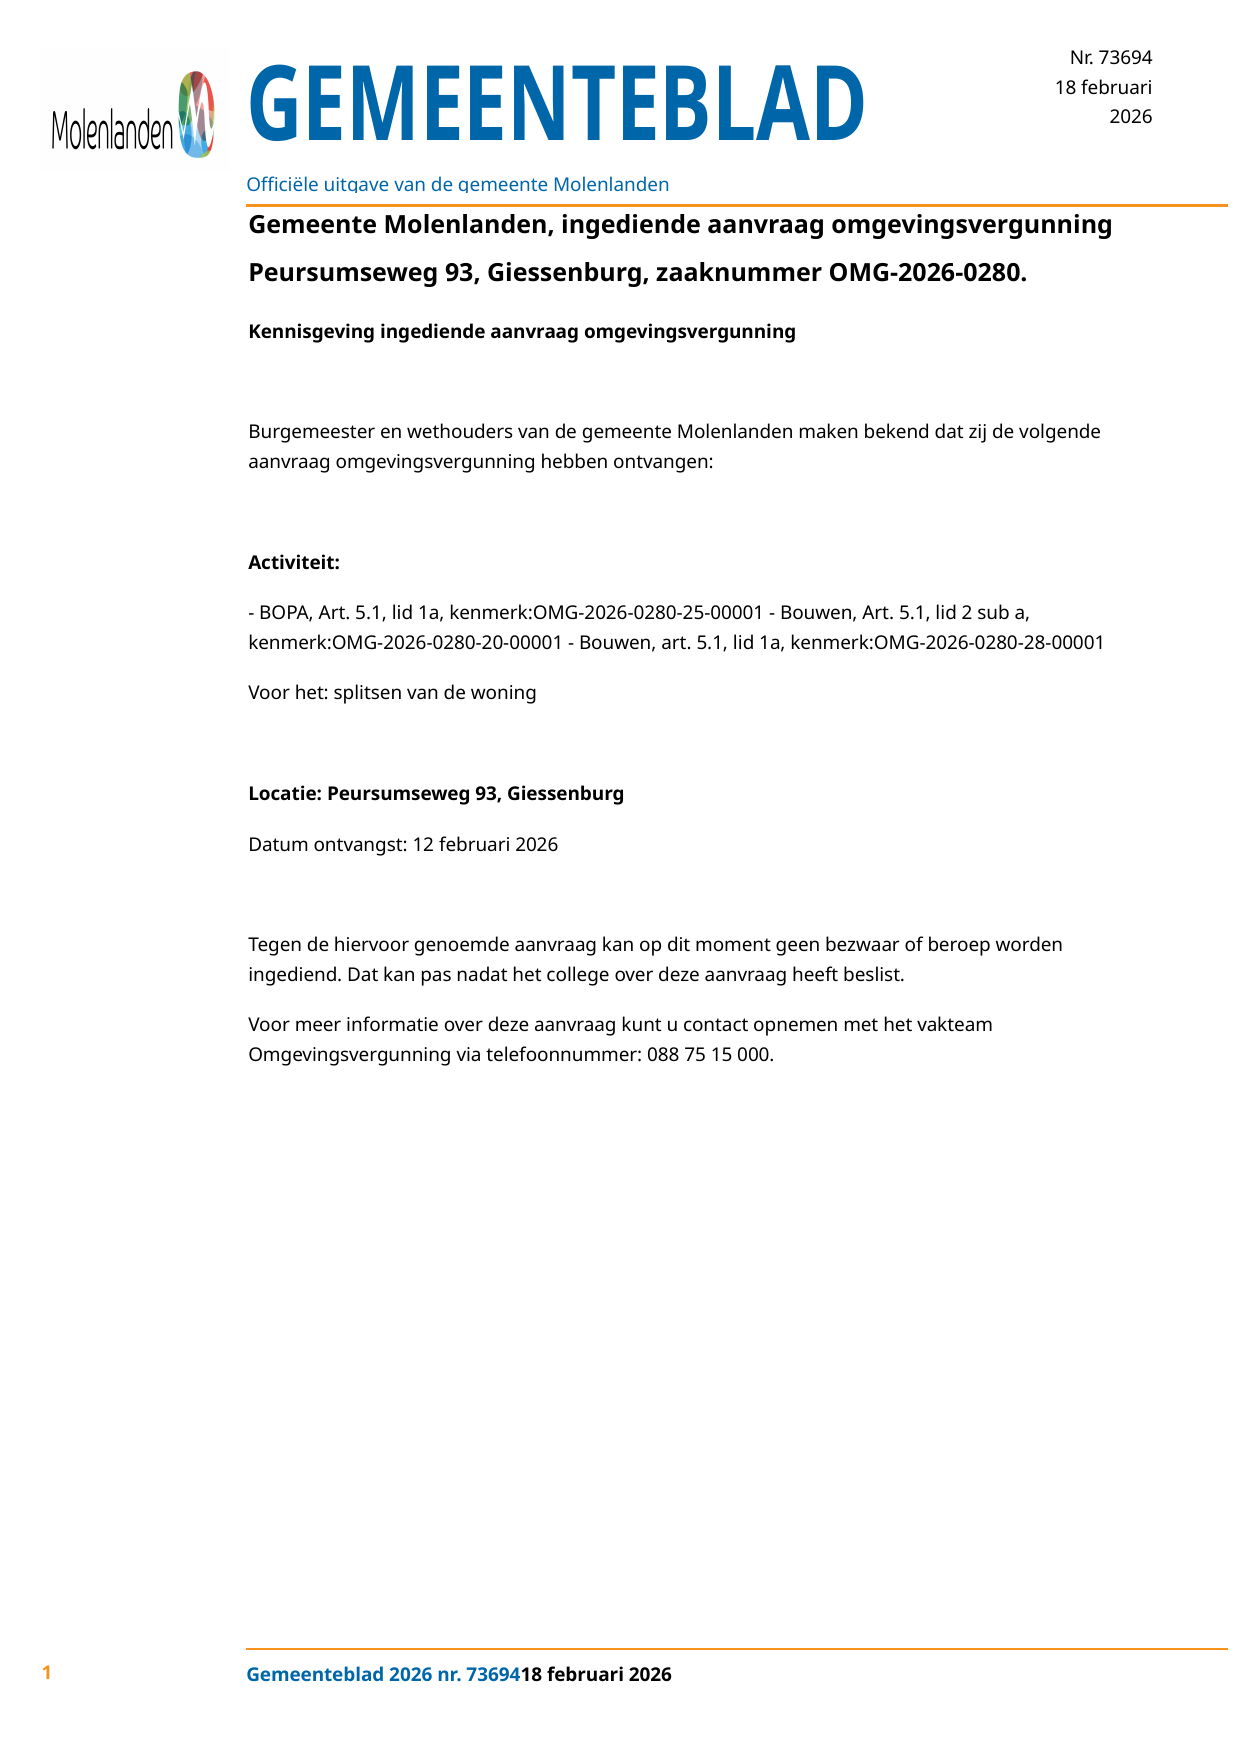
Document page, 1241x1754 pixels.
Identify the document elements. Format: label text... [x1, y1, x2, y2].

text Tegen de hiervoor genoemde aanvraag kan op dit moment geen bezwaar of beroep worden ingediend. Dat kan pas nadat het college over deze aanvraag heeft beslist. [248, 932, 1152, 987]
text Kennisgeving ingediende aanvraag omgevingsvergunning [248, 318, 1152, 344]
text Locatie: Peursumseweg 93, Giessenburg [248, 780, 1152, 806]
picture [41, 47, 231, 172]
text Voor meer informatie over deze aanvraag kunt u contact opnemen met het vakteam Omgevingsvergunning via telefoonnummer: 088 75 15 000. [248, 1012, 1152, 1067]
text Activiteit: [248, 549, 1152, 575]
text Burgemeester en wethouders van de gemeente Molenlanden maken bekend dat zij de volgende aanvraag omgevingsvergunning hebben ontvangen: [248, 419, 1152, 474]
text Datum ontvangst: 12 februari 2026 [248, 831, 1152, 857]
text - BOPA, Art. 5.1, lid 1a, kenmerk:OMG-2026-0280-25-00001 - Bouwen, Art. 5.1, lid 2 sub a, kenmerk:OMG-2026-0280-20-00001 - Bouwen, art. 5.1, lid 1a, kenmerk:OMG-2026-0280-28-00001 [248, 599, 1152, 655]
text Voor het: splitsen van de woning [248, 679, 1152, 705]
text Gemeente Molenlanden, ingediende aanvraag omgevingsvergunning Peursumseweg 93, Giessenburg, zaaknummer OMG-2026-0280. [248, 207, 1152, 288]
